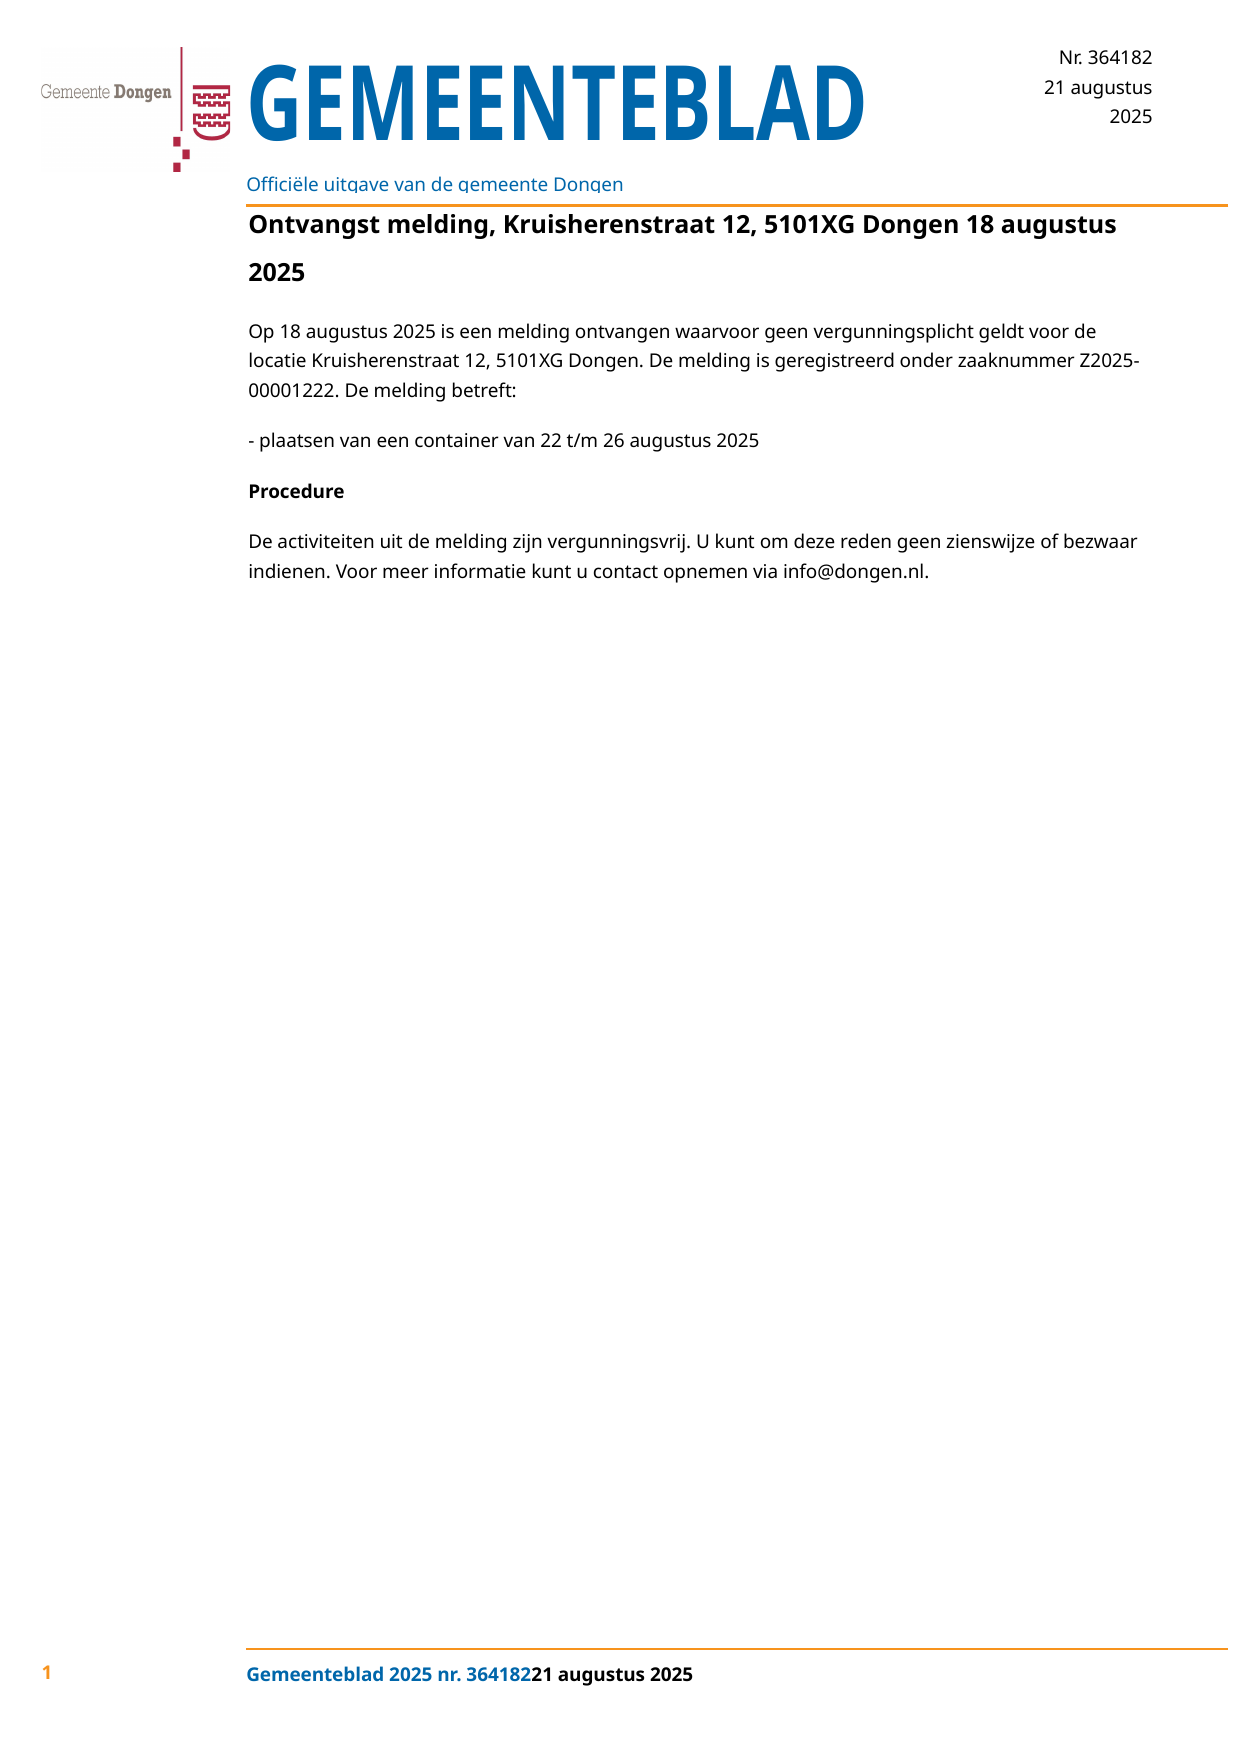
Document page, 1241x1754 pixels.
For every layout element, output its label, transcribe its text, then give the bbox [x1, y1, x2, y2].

text Op 18 augustus 2025 is een melding ontvangen waarvoor geen vergunningsplicht geldt voor de locatie Kruisherenstraat 12, 5101XG Dongen. De melding is geregistreerd onder zaaknummer Z2025-00001222. De melding betreft: [248, 318, 1152, 403]
picture [41, 47, 231, 172]
text Procedure [248, 478, 1152, 504]
text - plaatsen van een container van 22 t/m 26 augustus 2025 [248, 427, 1152, 453]
text Ontvangst melding, Kruisherenstraat 12, 5101XG Dongen 18 augustus 2025 [248, 207, 1152, 288]
text De activiteiten uit de melding zijn vergunningsvrij. U kunt om deze reden geen zienswijze of bezwaar indienen. Voor meer informatie kunt u contact opnemen via info@dongen.nl. [248, 528, 1152, 584]
